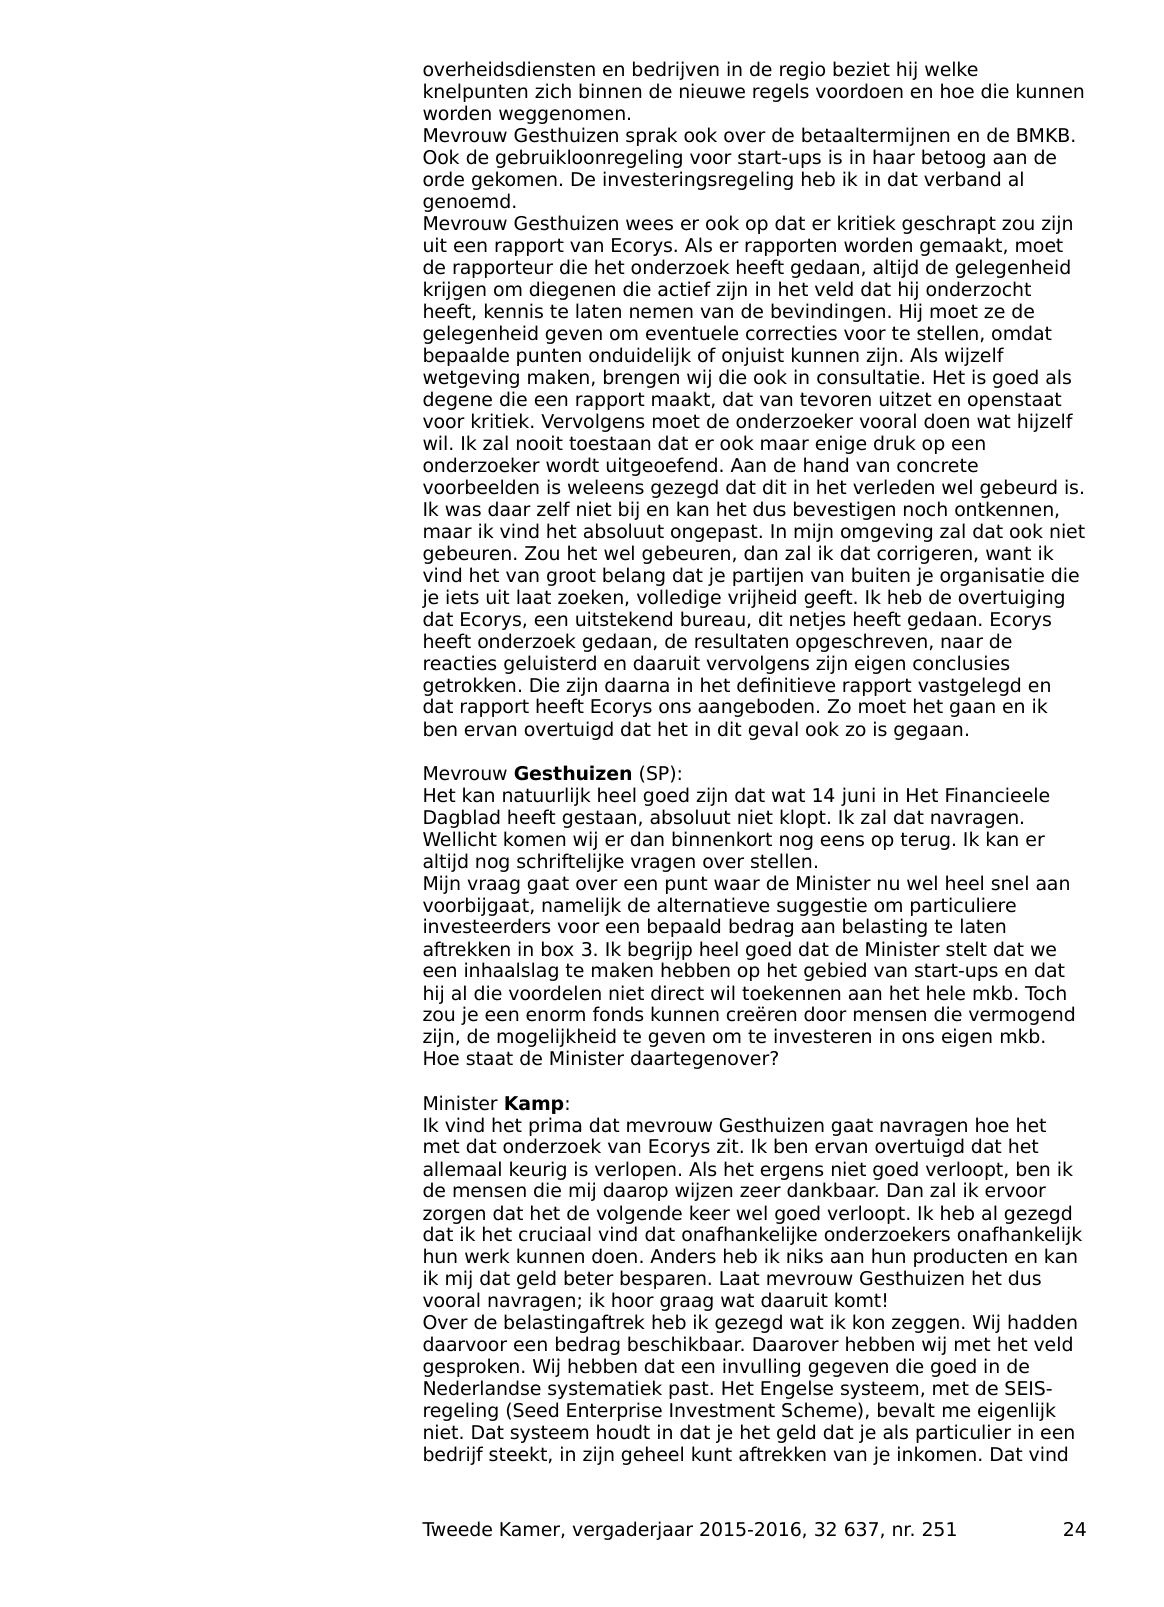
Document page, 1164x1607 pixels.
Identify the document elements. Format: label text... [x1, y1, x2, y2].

text Over de belastingaftrek heb ik gezegd wat ik kon zeggen. Wij hadden daarvoor een bedrag beschikbaar. Daarover hebben wij met het veld gesproken. Wij hebben dat een invulling gegeven die goed in de Nederlandse systematiek past. Het Engelse systeem, met de SEIS-regeling (Seed Enterprise Investment Scheme), bevalt me eigenlijk niet. Dat systeem houdt in dat je het geld dat je als particulier in een bedrijf steekt, in zijn geheel kunt aftrekken van je inkomen. Dat vind [422, 1312, 1087, 1466]
text Mevrouw Gesthuizen (SP): [422, 763, 1087, 784]
text Het kan natuurlijk heel goed zijn dat wat 14 juni in Het Financieele Dagblad heeft gestaan, absoluut niet klopt. Ik zal dat navragen. Wellicht komen wij er dan binnenkort nog eens op terug. Ik kan er altijd nog schriftelijke vragen over stellen. [422, 784, 1087, 872]
text Mevrouw Gesthuizen sprak ook over de betaaltermijnen en de BMKB. Ook de gebruikloonregeling voor start-ups is in haar betoog aan de orde gekomen. De investeringsregeling heb ik in dat verband al genoemd. [422, 125, 1087, 213]
text Mevrouw Gesthuizen wees er ook op dat er kritiek geschrapt zou zijn uit een rapport van Ecorys. Als er rapporten worden gemaakt, moet de rapporteur die het onderzoek heeft gedaan, altijd de gelegenheid krijgen om diegenen die actief zijn in het veld dat hij onderzocht heeft, kennis te laten nemen van de bevindingen. Hij moet ze de gelegenheid geven om eventuele correcties voor te stellen, omdat bepaalde punten onduidelijk of onjuist kunnen zijn. Als wijzelf wetgeving maken, brengen wij die ook in consultatie. Het is goed als degene die een rapport maakt, dat van tevoren uitzet en openstaat voor kritiek. Vervolgens moet de onderzoeker vooral doen wat hijzelf wil. Ik zal nooit toestaan dat er ook maar enige druk op een onderzoeker wordt uitgeoefend. Aan de hand van concrete voorbeelden is weleens gezegd dat dit in het verleden wel gebeurd is. Ik was daar zelf niet bij en kan het dus bevestigen noch ontkennen, maar ik vind het absoluut ongepast. In mijn omgeving zal dat ook niet gebeuren. Zou het wel gebeuren, dan zal ik dat corrigeren, want ik vind het van groot belang dat je partijen van buiten je organisatie die je iets uit laat zoeken, volledige vrijheid geeft. Ik heb de overtuiging dat Ecorys, een uitstekend bureau, dit netjes heeft gedaan. Ecorys heeft onderzoek gedaan, de resultaten opgeschreven, naar de reacties geluisterd en daaruit vervolgens zijn eigen conclusies getrokken. Die zijn daarna in het definitieve rapport vastgelegd en dat rapport heeft Ecorys ons aangeboden. Zo moet het gaan en ik ben ervan overtuigd dat het in dit geval ook zo is gegaan. [422, 213, 1087, 740]
text overheidsdiensten en bedrijven in de regio beziet hij welke knelpunten zich binnen de nieuwe regels voordoen en hoe die kunnen worden weggenomen. [422, 59, 1087, 125]
text Ik vind het prima dat mevrouw Gesthuizen gaat navragen hoe het met dat onderzoek van Ecorys zit. Ik ben ervan overtuigd dat het allemaal keurig is verlopen. Als het ergens niet goed verloopt, ben ik de mensen die mij daarop wijzen zeer dankbaar. Dan zal ik ervoor zorgen dat het de volgende keer wel goed verloopt. Ik heb al gezegd dat ik het cruciaal vind dat onafhankelijke onderzoekers onafhankelijk hun werk kunnen doen. Anders heb ik niks aan hun producten en kan ik mij dat geld beter besparen. Laat mevrouw Gesthuizen het dus vooral navragen; ik hoor graag wat daaruit komt! [422, 1114, 1087, 1312]
text Minister Kamp: [422, 1092, 1087, 1114]
text Mijn vraag gaat over een punt waar de Minister nu wel heel snel aan voorbijgaat, namelijk de alternatieve suggestie om particuliere investeerders voor een bepaald bedrag aan belasting te laten aftrekken in box 3. Ik begrijp heel goed dat de Minister stelt dat we een inhaalslag te maken hebben op het gebied van start-ups en dat hij al die voordelen niet direct wil toekennen aan het hele mkb. Toch zou je een enorm fonds kunnen creëren door mensen die vermogend zijn, de mogelijkheid te geven om te investeren in ons eigen mkb. Hoe staat de Minister daartegenover? [422, 872, 1087, 1070]
